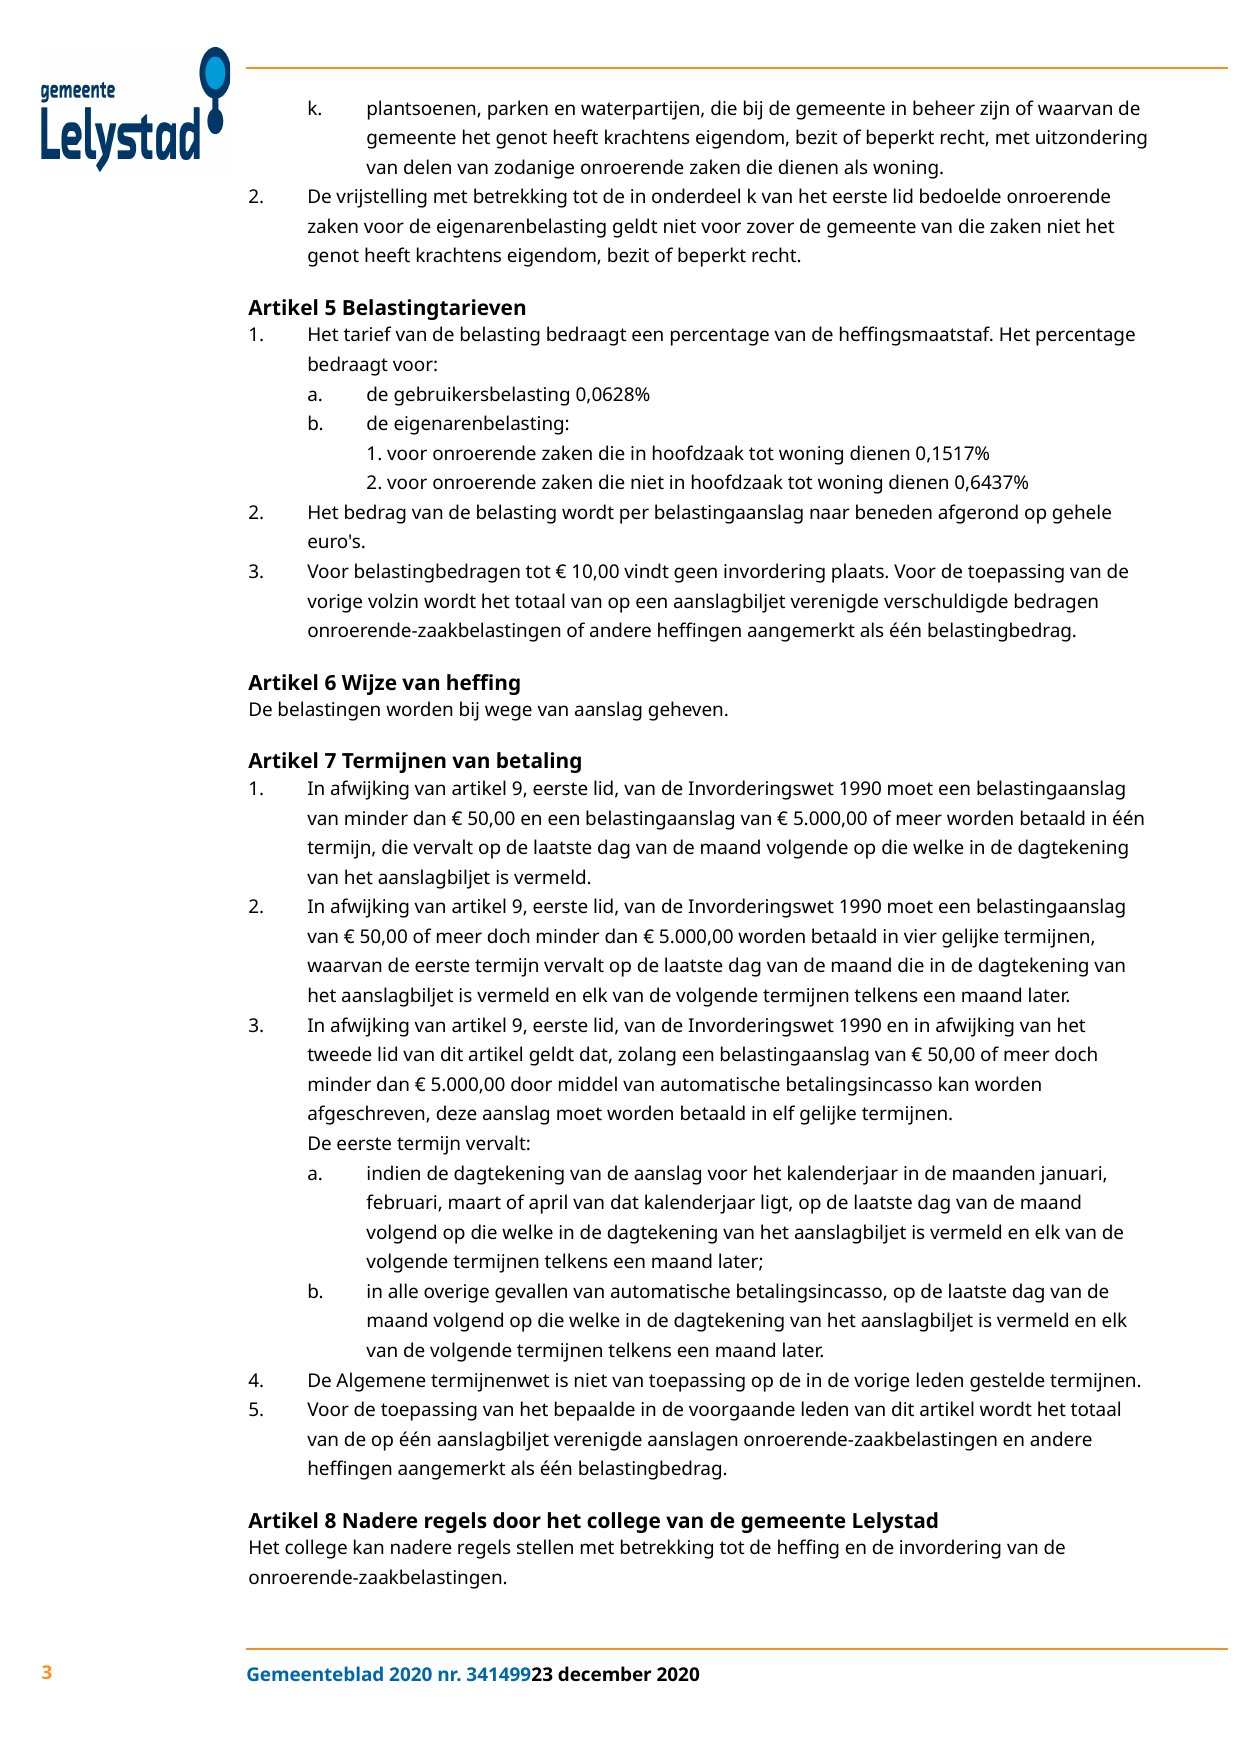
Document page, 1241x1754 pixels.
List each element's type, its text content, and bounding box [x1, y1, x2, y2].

text De belastingen worden bij wege van aanslag geheven. [248, 696, 1152, 722]
text Artikel 7 Termijnen van betaling [248, 747, 1152, 775]
list in alle overige gevallen van automatische betalingsincasso, op de laatste dag van de maand volgend op die welke in de dagtekening van het aanslagbiljet is vermeld en elk van de volgende termijnen telkens een maand later. [307, 1278, 1152, 1363]
list De vrijstelling met betrekking tot de in onderdeel k van het eerste lid bedoelde onroerende zaken voor de eigenarenbelasting geldt niet voor zover de gemeente van die zaken niet het genot heeft krachtens eigendom, bezit of beperkt recht. [248, 183, 1152, 268]
list Voor de toepassing van het bepaalde in de voorgaande leden van dit artikel wordt het totaal van de op één aanslagbiljet verenigde aanslagen onroerende-zaakbelastingen en andere heffingen aangemerkt als één belastingbedrag. [248, 1396, 1152, 1481]
picture [41, 47, 231, 172]
list In afwijking van artikel 9, eerste lid, van de Invorderingswet 1990 en in afwijking van het tweede lid van dit artikel geldt dat, zolang een belastingaanslag van € 50,00 of meer doch minder dan € 5.000,00 door middel van automatische betalingsincasso kan worden afgeschreven, deze aanslag moet worden betaald in elf gelijke termijnen. [248, 1012, 1152, 1126]
list plantsoenen, parken en waterpartijen, die bij de gemeente in beheer zijn of waarvan de gemeente het genot heeft krachtens eigendom, bezit of beperkt recht, met uitzondering van delen van zodanige onroerende zaken die dienen als woning. [307, 95, 1152, 180]
text Artikel 5 Belastingtarieven [248, 293, 1152, 322]
list indien de dagtekening van de aanslag voor het kalenderjaar in de maanden januari, februari, maart of april van dat kalenderjaar ligt, op de laatste dag van de maand volgend op die welke in de dagtekening van het aanslagbiljet is vermeld en elk van de volgende termijnen telkens een maand later; [307, 1160, 1152, 1274]
list Voor belastingbedragen tot € 10,00 vindt geen invordering plaats. Voor de toepassing van de vorige volzin wordt het totaal van op een aanslagbiljet verenigde verschuldigde bedragen onroerende-zaakbelastingen of andere heffingen aangemerkt als één belastingbedrag. [248, 558, 1152, 643]
list de eigenarenbelasting: [307, 410, 1152, 436]
list de gebruikersbelasting 0,0628% [307, 381, 1152, 406]
text Het college kan nadere regels stellen met betrekking tot de heffing en de invordering van de onroerende-zaakbelastingen. [248, 1534, 1152, 1590]
list In afwijking van artikel 9, eerste lid, van de Invorderingswet 1990 moet een belastingaanslag van minder dan € 50,00 en een belastingaanslag van € 5.000,00 of meer worden betaald in één termijn, die vervalt op de laatste dag van de maand volgende op die welke in de dagtekening van het aanslagbiljet is vermeld. [248, 775, 1152, 889]
list 2. voor onroerende zaken die niet in hoofdzaak tot woning dienen 0,6437% [307, 469, 1152, 495]
list Het bedrag van de belasting wordt per belastingaanslag naar beneden afgerond op gehele euro's. [248, 499, 1152, 554]
list Het tarief van de belasting bedraagt een percentage van de heffingsmaatstaf. Het percentage bedraagt voor: [248, 322, 1152, 377]
list De eerste termijn vervalt: [248, 1130, 1152, 1156]
list 1. voor onroerende zaken die in hoofdzaak tot woning dienen 0,1517% [307, 440, 1152, 466]
text Artikel 8 Nadere regels door het college van de gemeente Lelystad [248, 1506, 1152, 1534]
list De Algemene termijnenwet is niet van toepassing op de in de vorige leden gestelde termijnen. [248, 1367, 1152, 1392]
text Artikel 6 Wijze van heffing [248, 668, 1152, 696]
list In afwijking van artikel 9, eerste lid, van de Invorderingswet 1990 moet een belastingaanslag van € 50,00 of meer doch minder dan € 5.000,00 worden betaald in vier gelijke termijnen, waarvan de eerste termijn vervalt op de laatste dag van de maand die in de dagtekening van het aanslagbiljet is vermeld en elk van de volgende termijnen telkens een maand later. [248, 893, 1152, 1008]
